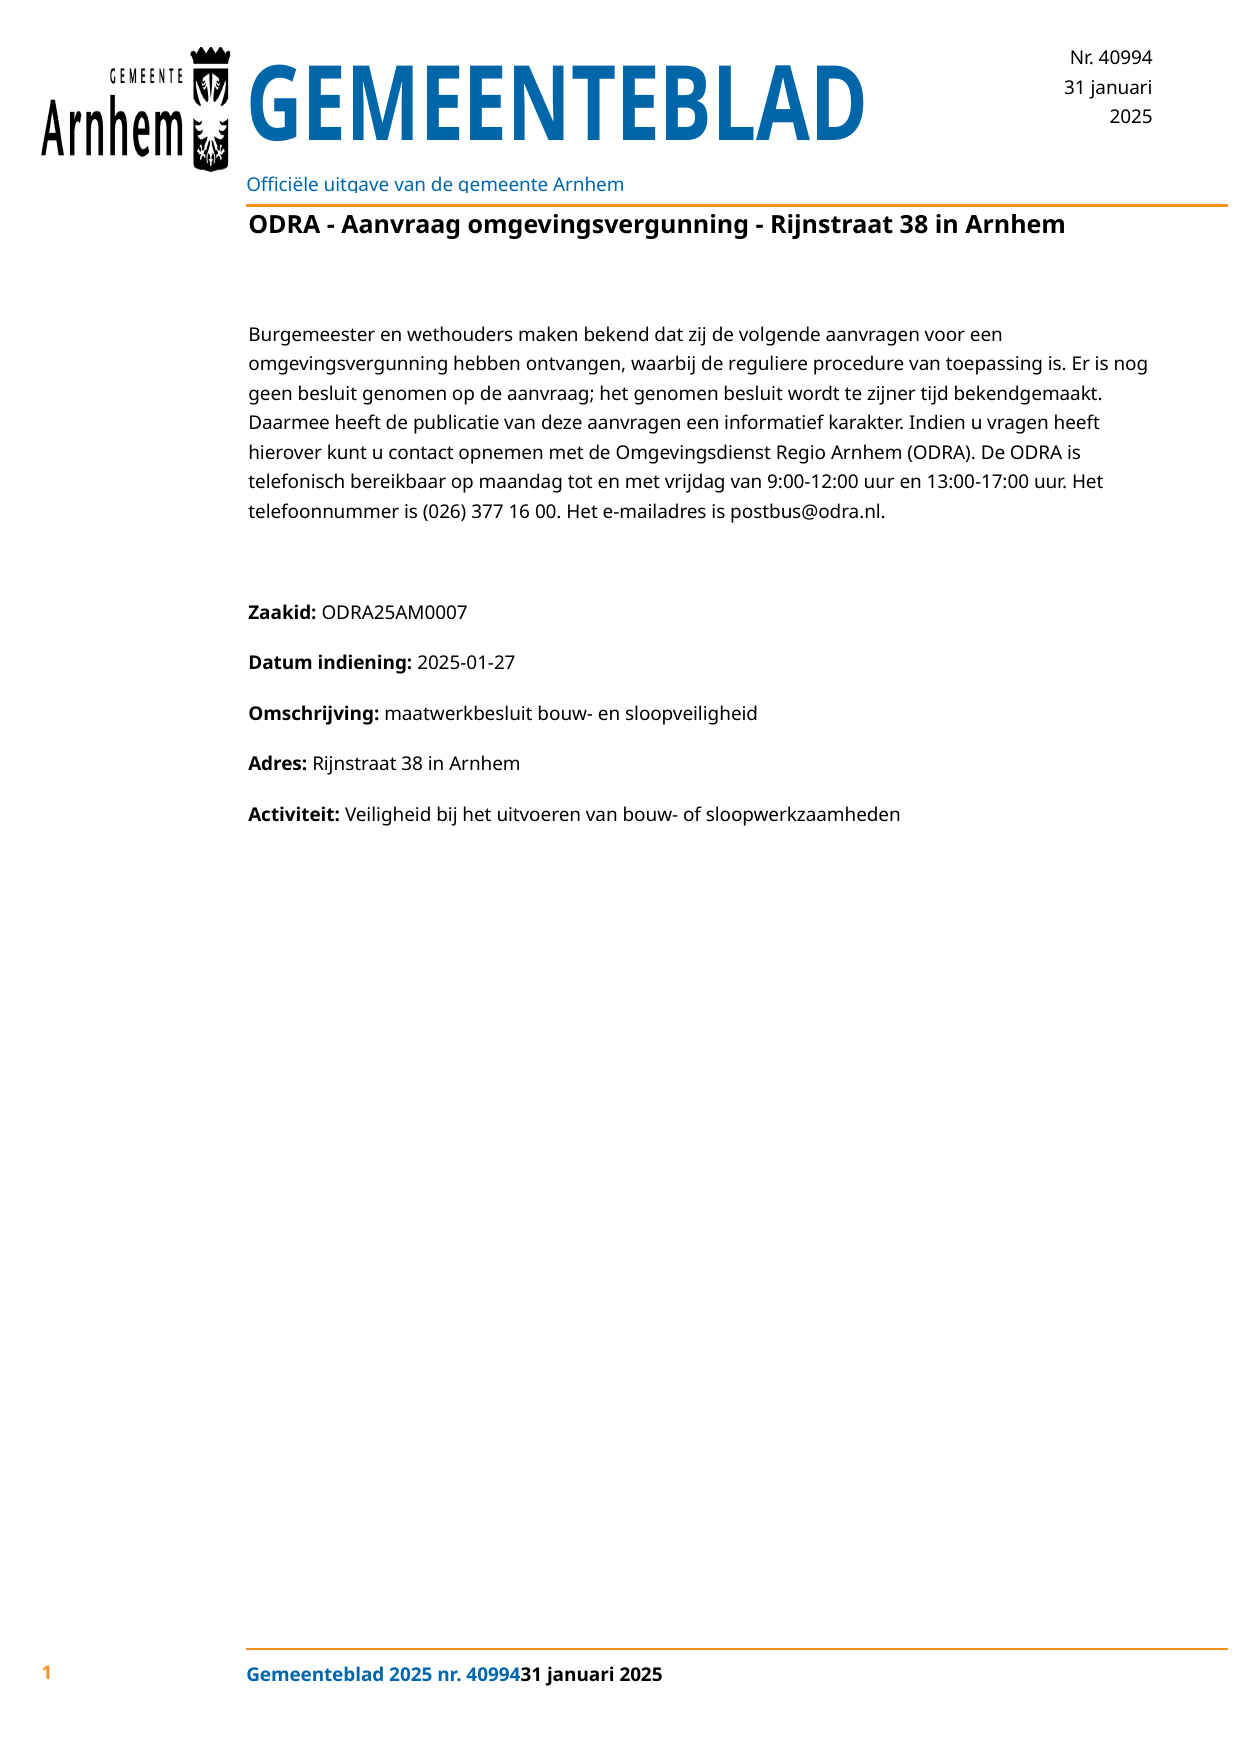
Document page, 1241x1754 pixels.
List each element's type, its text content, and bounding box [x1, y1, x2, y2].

picture [41, 47, 231, 172]
text Omschrijving: maatwerkbesluit bouw- en sloopveiligheid [248, 700, 1152, 726]
text Adres: Rijnstraat 38 in Arnhem [248, 750, 1152, 776]
text ODRA - Aanvraag omgevingsvergunning - Rijnstraat 38 in Arnhem [248, 207, 1152, 241]
text Burgemeester en wethouders maken bekend dat zij de volgende aanvragen voor een omgevingsvergunning hebben ontvangen, waarbij de reguliere procedure van toepassing is. Er is nog geen besluit genomen op de aanvraag; het genomen besluit wordt te zijner tijd bekendgemaakt. Daarmee heeft de publicatie van deze aanvragen een informatief karakter. Indien u vragen heeft hierover kunt u contact opnemen met de Omgevingsdienst Regio Arnhem (ODRA). De ODRA is telefonisch bereikbaar op maandag tot en met vrijdag van 9:00-12:00 uur en 13:00-17:00 uur. Het telefoonnummer is (026) 377 16 00. Het e-mailadres is postbus@odra.nl. [248, 321, 1152, 524]
text Zaakid: ODRA25AM0007 [248, 599, 1152, 625]
text Activiteit: Veiligheid bij het uitvoeren van bouw- of sloopwerkzaamheden [248, 801, 1152, 826]
text Datum indiening: 2025-01-27 [248, 649, 1152, 675]
